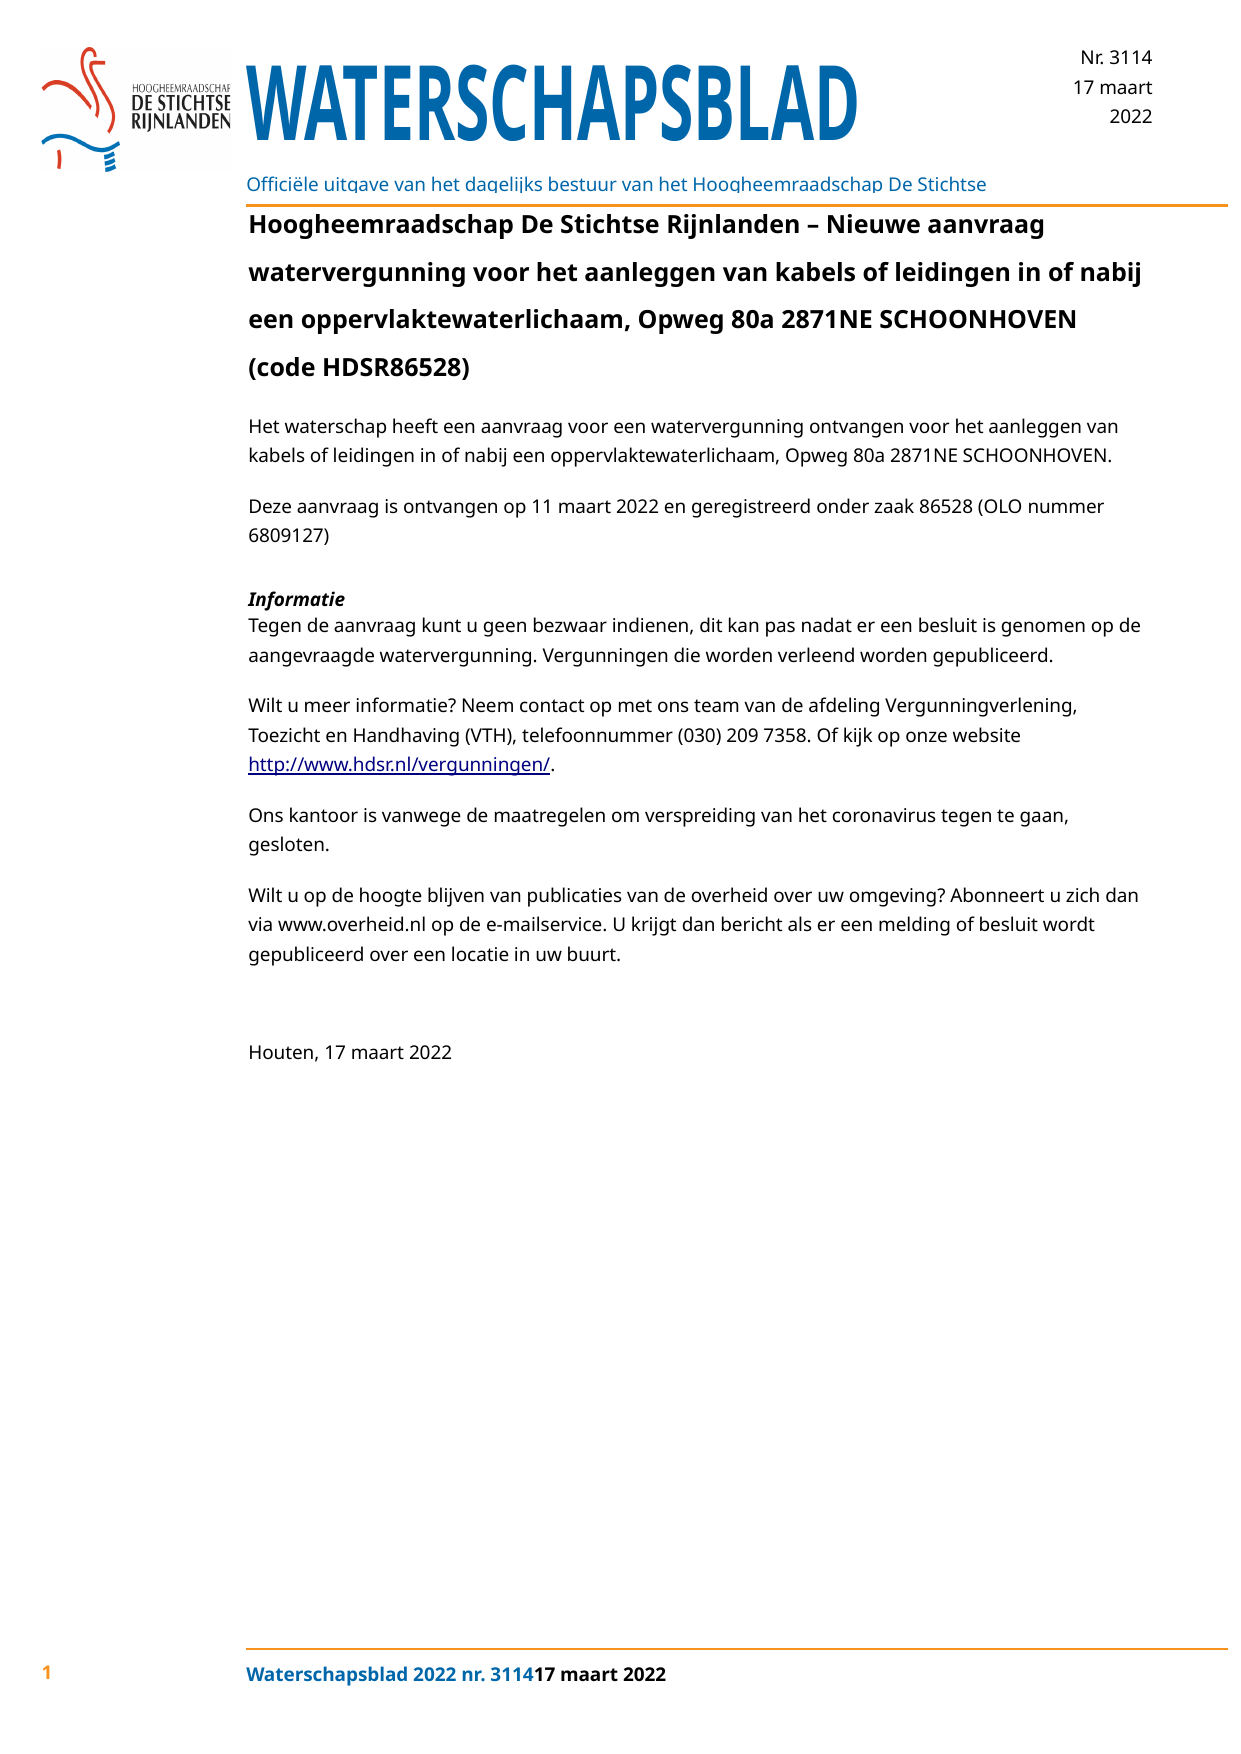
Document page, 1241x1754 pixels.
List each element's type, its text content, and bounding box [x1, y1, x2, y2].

text Hoogheemraadschap De Stichtse Rijnlanden – Nieuwe aanvraag watervergunning voor het aanleggen van kabels of leidingen in of nabij een oppervlaktewaterlichaam, Opweg 80a 2871NE SCHOONHOVEN (code HDSR86528) [248, 207, 1152, 384]
text Het waterschap heeft een aanvraag voor een watervergunning ontvangen voor het aanleggen van kabels of leidingen in of nabij een oppervlaktewaterlichaam, Opweg 80a 2871NE SCHOONHOVEN. [248, 413, 1152, 468]
text Deze aanvraag is ontvangen op 11 maart 2022 en geregistreerd onder zaak 86528 (OLO nummer 6809127) [248, 493, 1152, 548]
text Wilt u meer informatie? Neem contact op met ons team van de afdeling Vergunningverlening, Toezicht en Handhaving (VTH), telefoonnummer (030) 209 7358. Of kijk op onze website http://www.hdsr.nl/vergunningen/. [248, 692, 1152, 777]
text Informatie [248, 587, 1152, 612]
text Tegen de aanvraag kunt u geen bezwaar indienen, dit kan pas nadat er een besluit is genomen op de aangevraagde watervergunning. Vergunningen die worden verleend worden gepubliceerd. [248, 612, 1152, 668]
text Wilt u op de hoogte blijven van publicaties van de overheid over uw omgeving? Abonneert u zich dan via www.overheid.nl op de e-mailservice. U krijgt dan bericht als er een melding of besluit wordt gepubliceerd over een locatie in uw buurt. [248, 882, 1152, 967]
text Ons kantoor is vanwege de maatregelen om verspreiding van het coronavirus tegen te gaan, gesloten. [248, 802, 1152, 857]
text Houten, 17 maart 2022 [248, 1039, 1152, 1065]
picture [41, 47, 231, 172]
